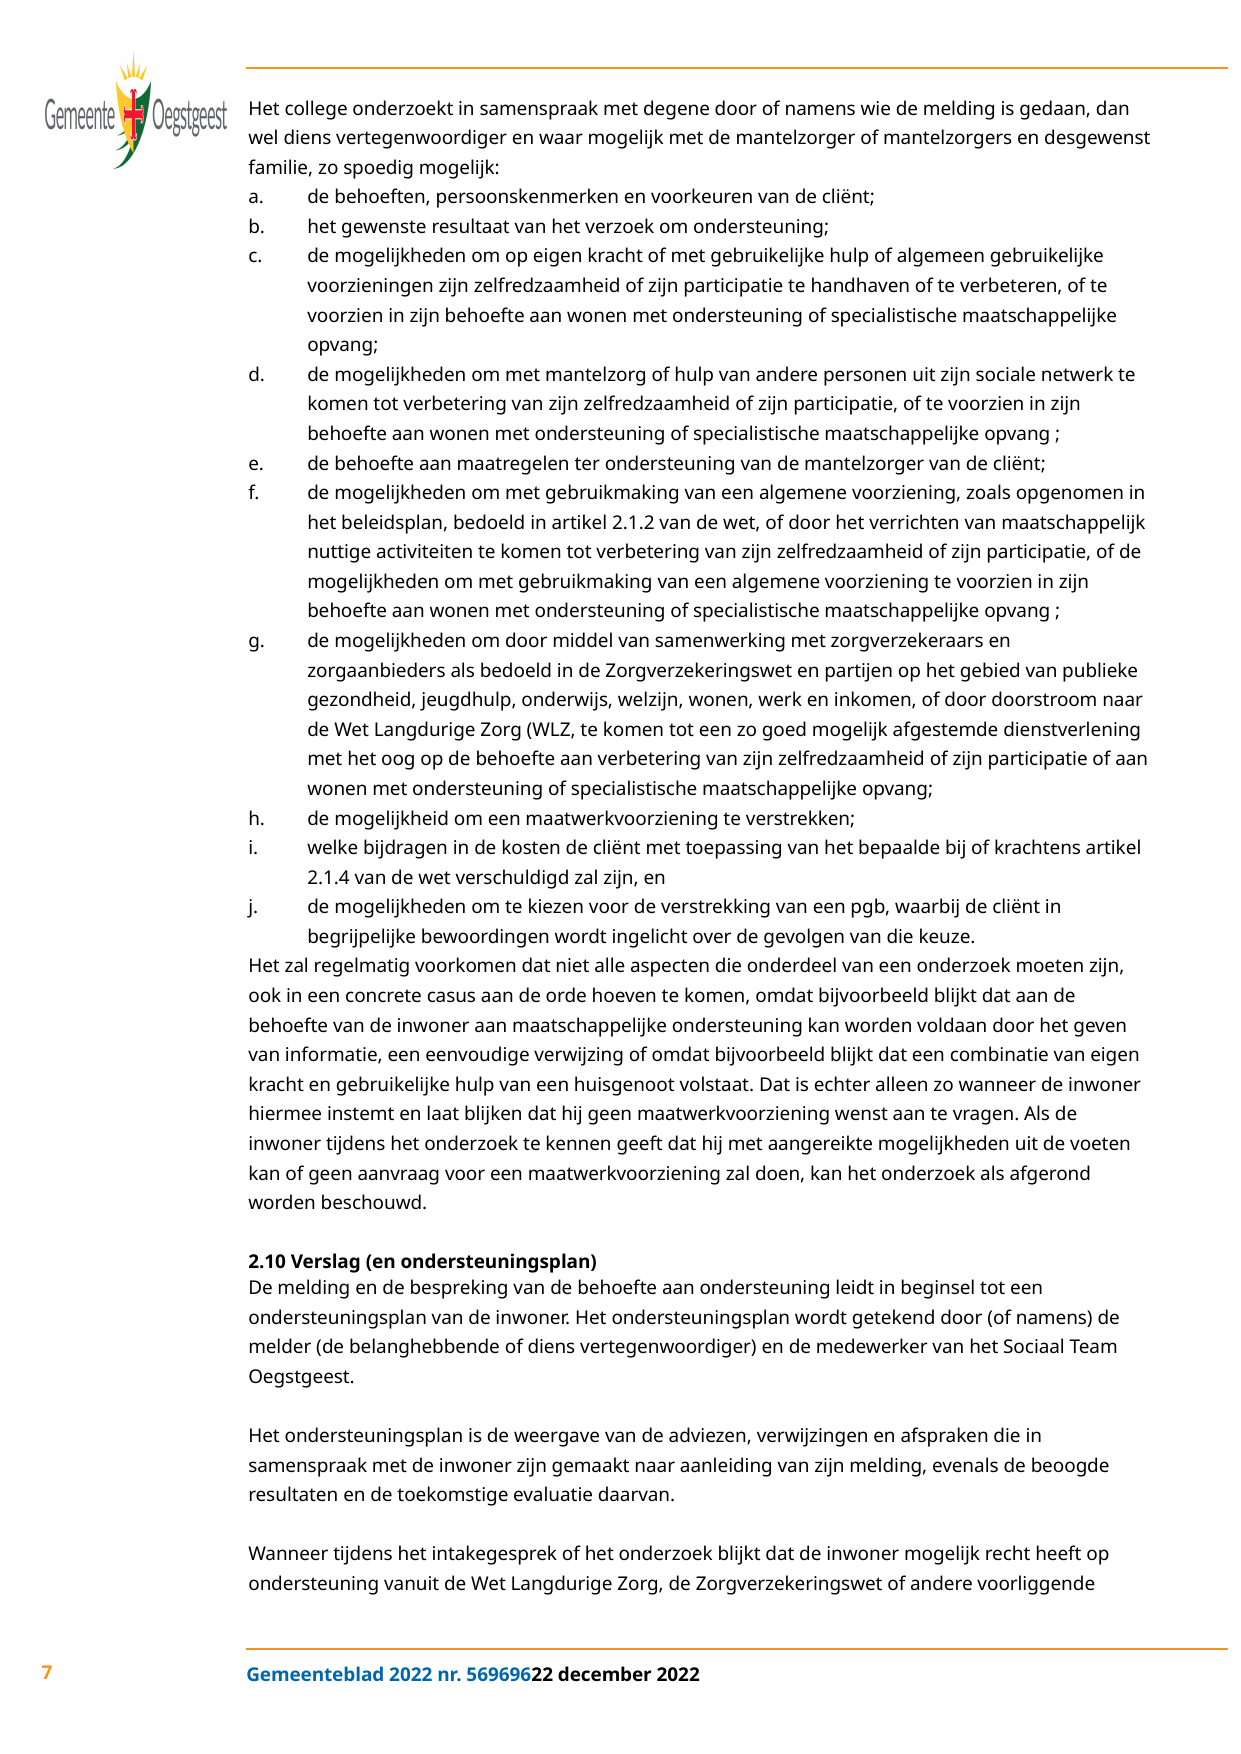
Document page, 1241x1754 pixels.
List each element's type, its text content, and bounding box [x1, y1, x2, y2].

list het gewenste resultaat van het verzoek om ondersteuning; [248, 213, 1152, 239]
list de mogelijkheid om een maatwerkvoorziening te verstrekken; [248, 805, 1152, 831]
text 2.10 Verslag (en ondersteuningsplan) [248, 1248, 1152, 1274]
list de mogelijkheden om op eigen kracht of met gebruikelijke hulp of algemeen gebruikelijke voorzieningen zijn zelfredzaamheid of zijn participatie te handhaven of te verbeteren, of te voorzien in zijn behoefte aan wonen met ondersteuning of specialistische maatschappelijke opvang; [248, 243, 1152, 357]
list de mogelijkheden om door middel van samenwerking met zorgverzekeraars en zorgaanbieders als bedoeld in de Zorgverzekeringswet en partijen op het gebied van publieke gezondheid, jeugdhulp, onderwijs, welzijn, wonen, werk en inkomen, of door doorstroom naar de Wet Langdurige Zorg (WLZ, te komen tot een zo goed mogelijk afgestemde dienstverlening met het oog op de behoefte aan verbetering van zijn zelfredzaamheid of zijn participatie of aan wonen met ondersteuning of specialistische maatschappelijke opvang; [248, 627, 1152, 801]
list de mogelijkheden om met gebruikmaking van een algemene voorziening, zoals opgenomen in het beleidsplan, bedoeld in artikel 2.1.2 van de wet, of door het verrichten van maatschappelijk nuttige activiteiten te komen tot verbetering van zijn zelfredzaamheid of zijn participatie, of de mogelijkheden om met gebruikmaking van een algemene voorziening te voorzien in zijn behoefte aan wonen met ondersteuning of specialistische maatschappelijke opvang ; [248, 479, 1152, 623]
text Het college onderzoekt in samenspraak met degene door of namens wie de melding is gedaan, dan wel diens vertegenwoordiger en waar mogelijk met de mantelzorger of mantelzorgers en desgewenst familie, zo spoedig mogelijk: [248, 95, 1152, 180]
text De melding en de bespreking van de behoefte aan ondersteuning leidt in beginsel tot een ondersteuningsplan van de inwoner. Het ondersteuningsplan wordt getekend door (of namens) de melder (de belanghebbende of diens vertegenwoordiger) en de medewerker van het Sociaal Team Oegstgeest. [248, 1274, 1152, 1389]
list welke bijdragen in de kosten de cliënt met toepassing van het bepaalde bij of krachtens artikel 2.1.4 van de wet verschuldigd zal zijn, en [248, 834, 1152, 890]
picture [41, 47, 231, 172]
text Het ondersteuningsplan is de weergave van de adviezen, verwijzingen en afspraken die in samenspraak met de inwoner zijn gemaakt naar aanleiding van zijn melding, evenals de beoogde resultaten en de toekomstige evaluatie daarvan. [248, 1422, 1152, 1507]
text Wanneer tijdens het intakegesprek of het onderzoek blijkt dat de inwoner mogelijk recht heeft op ondersteuning vanuit de Wet Langdurige Zorg, de Zorgverzekeringswet of andere voorliggende [248, 1541, 1152, 1596]
list de mogelijkheden om te kiezen voor de verstrekking van een pgb, waarbij de cliënt in begrijpelijke bewoordingen wordt ingelicht over de gevolgen van die keuze. [248, 893, 1152, 949]
list de mogelijkheden om met mantelzorg of hulp van andere personen uit zijn sociale netwerk te komen tot verbetering van zijn zelfredzaamheid of zijn participatie, of te voorzien in zijn behoefte aan wonen met ondersteuning of specialistische maatschappelijke opvang ; [248, 361, 1152, 446]
list de behoeften, persoonskenmerken en voorkeuren van de cliënt; [248, 183, 1152, 209]
list de behoefte aan maatregelen ter ondersteuning van de mantelzorger van de cliënt; [248, 450, 1152, 476]
text Het zal regelmatig voorkomen dat niet alle aspecten die onderdeel van een onderzoek moeten zijn, ook in een concrete casus aan de orde hoeven te komen, omdat bijvoorbeeld blijkt dat aan de behoefte van de inwoner aan maatschappelijke ondersteuning kan worden voldaan door het geven van informatie, een eenvoudige verwijzing of omdat bijvoorbeeld blijkt dat een combinatie van eigen kracht en gebruikelijke hulp van een huisgenoot volstaat. Dat is echter alleen zo wanneer de inwoner hiermee instemt en laat blijken dat hij geen maatwerkvoorziening wenst aan te vragen. Als de inwoner tijdens het onderzoek te kennen geeft dat hij met aangereikte mogelijkheden uit de voeten kan of geen aanvraag voor een maatwerkvoorziening zal doen, kan het onderzoek als afgerond worden beschouwd. [248, 953, 1152, 1215]
